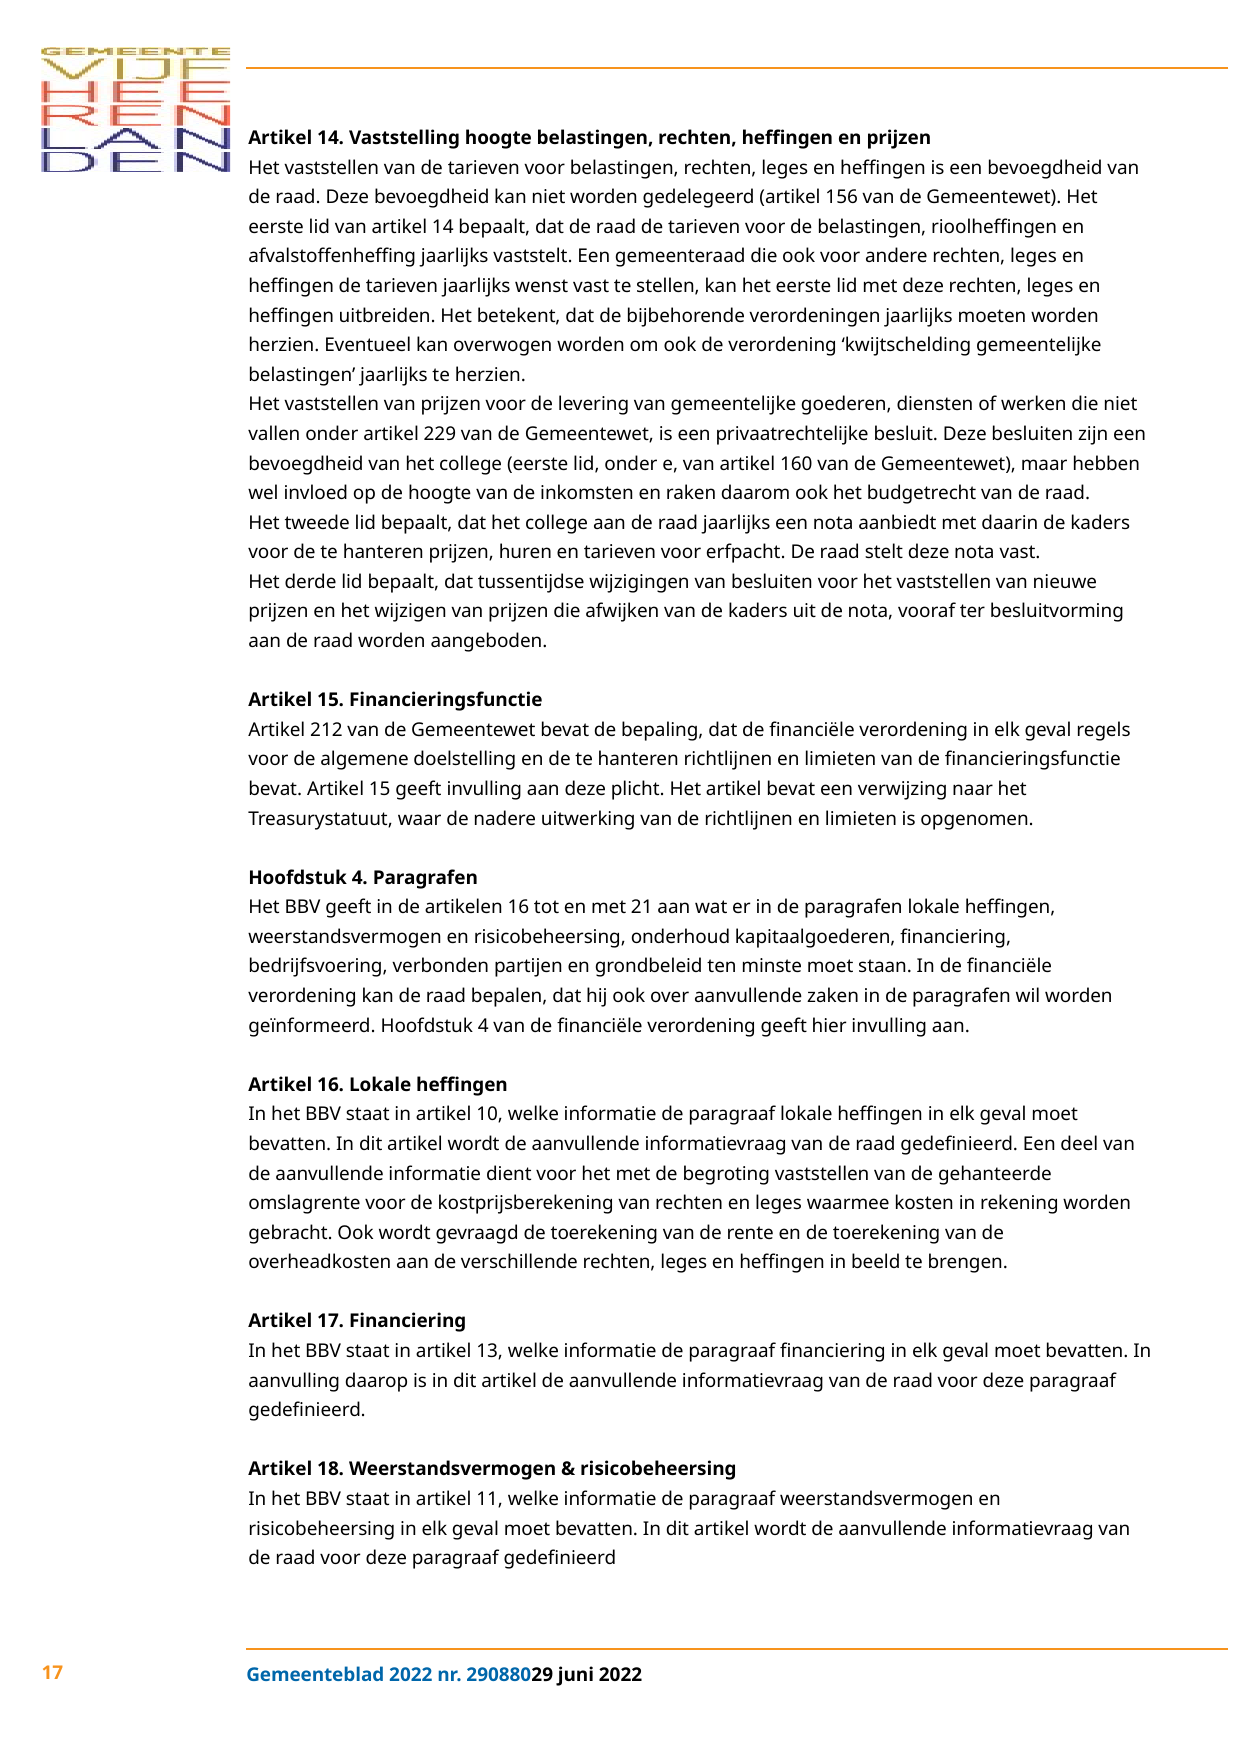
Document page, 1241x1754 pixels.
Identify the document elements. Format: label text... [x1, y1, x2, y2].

text Artikel 15. Financieringsfunctie [248, 686, 1152, 712]
text Het vaststellen van de tarieven voor belastingen, rechten, leges en heffingen is een bevoegdheid van de raad. Deze bevoegdheid kan niet worden gedelegeerd (artikel 156 van de Gemeentewet). Het eerste lid van artikel 14 bepaalt, dat de raad de tarieven voor de belastingen, rioolheffingen en afvalstoffenheffing jaarlijks vaststelt. Een gemeenteraad die ook voor andere rechten, leges en heffingen de tarieven jaarlijks wenst vast te stellen, kan het eerste lid met deze rechten, leges en heffingen uitbreiden. Het betekent, dat de bijbehorende verordeningen jaarlijks moeten worden herzien. Eventueel kan overwogen worden om ook de verordening ‘kwijtschelding gemeentelijke belastingen’ jaarlijks te herzien. [248, 154, 1152, 387]
text Hoofdstuk 4. Paragrafen [248, 864, 1152, 890]
text Het vaststellen van prijzen voor de levering van gemeentelijke goederen, diensten of werken die niet vallen onder artikel 229 van de Gemeentewet, is een privaatrechtelijke besluit. Deze besluiten zijn een bevoegdheid van het college (eerste lid, onder e, van artikel 160 van de Gemeentewet), maar hebben wel invloed op de hoogte van de inkomsten en raken daarom ook het budgetrecht van de raad. [248, 391, 1152, 505]
text In het BBV staat in artikel 10, welke informatie de paragraaf lokale heffingen in elk geval moet bevatten. In dit artikel wordt de aanvullende informatievraag van de raad gedefinieerd. Een deel van de aanvullende informatie dient voor het met de begroting vaststellen van de gehanteerde omslagrente voor de kostprijsberekening van rechten en leges waarmee kosten in rekening worden gebracht. Ook wordt gevraagd de toerekening van de rente en de toerekening van de overheadkosten aan de verschillende rechten, leges en heffingen in beeld te brengen. [248, 1101, 1152, 1274]
text Het BBV geeft in de artikelen 16 tot en met 21 aan wat er in de paragrafen lokale heffingen, weerstandsvermogen en risicobeheersing, onderhoud kapitaalgoederen, financiering, bedrijfsvoering, verbonden partijen en grondbeleid ten minste moet staan. In de financiële verordening kan de raad bepalen, dat hij ook over aanvullende zaken in de paragrafen wil worden geïnformeerd. Hoofdstuk 4 van de financiële verordening geeft hier invulling aan. [248, 893, 1152, 1038]
text Artikel 212 van de Gemeentewet bevat de bepaling, dat de financiële verordening in elk geval regels voor de algemene doelstelling en de te hanteren richtlijnen en limieten van de financieringsfunctie bevat. Artikel 15 geeft invulling aan deze plicht. Het artikel bevat een verwijzing naar het Treasurystatuut, waar de nadere uitwerking van de richtlijnen en limieten is opgenomen. [248, 716, 1152, 831]
text Artikel 18. Weerstandsvermogen & risicobeheersing [248, 1456, 1152, 1481]
text In het BBV staat in artikel 13, welke informatie de paragraaf financiering in elk geval moet bevatten. In aanvulling daarop is in dit artikel de aanvullende informatievraag van de raad voor deze paragraaf gedefinieerd. [248, 1337, 1152, 1422]
text Het tweede lid bepaalt, dat het college aan de raad jaarlijks een nota aanbiedt met daarin de kaders voor de te hanteren prijzen, huren en tarieven voor erfpacht. De raad stelt deze nota vast. [248, 509, 1152, 564]
text Artikel 14. Vaststelling hoogte belastingen, rechten, heffingen en prijzen [248, 124, 1152, 150]
picture [41, 47, 231, 172]
text Het derde lid bepaalt, dat tussentijdse wijzigingen van besluiten voor het vaststellen van nieuwe prijzen en het wijzigen van prijzen die afwijken van de kaders uit de nota, vooraf ter besluitvorming aan de raad worden aangeboden. [248, 568, 1152, 653]
text In het BBV staat in artikel 11, welke informatie de paragraaf weerstandsvermogen en risicobeheersing in elk geval moet bevatten. In dit artikel wordt de aanvullende informatievraag van de raad voor deze paragraaf gedefinieerd [248, 1485, 1152, 1570]
text Artikel 16. Lokale heffingen [248, 1071, 1152, 1097]
text Artikel 17. Financiering [248, 1308, 1152, 1333]
